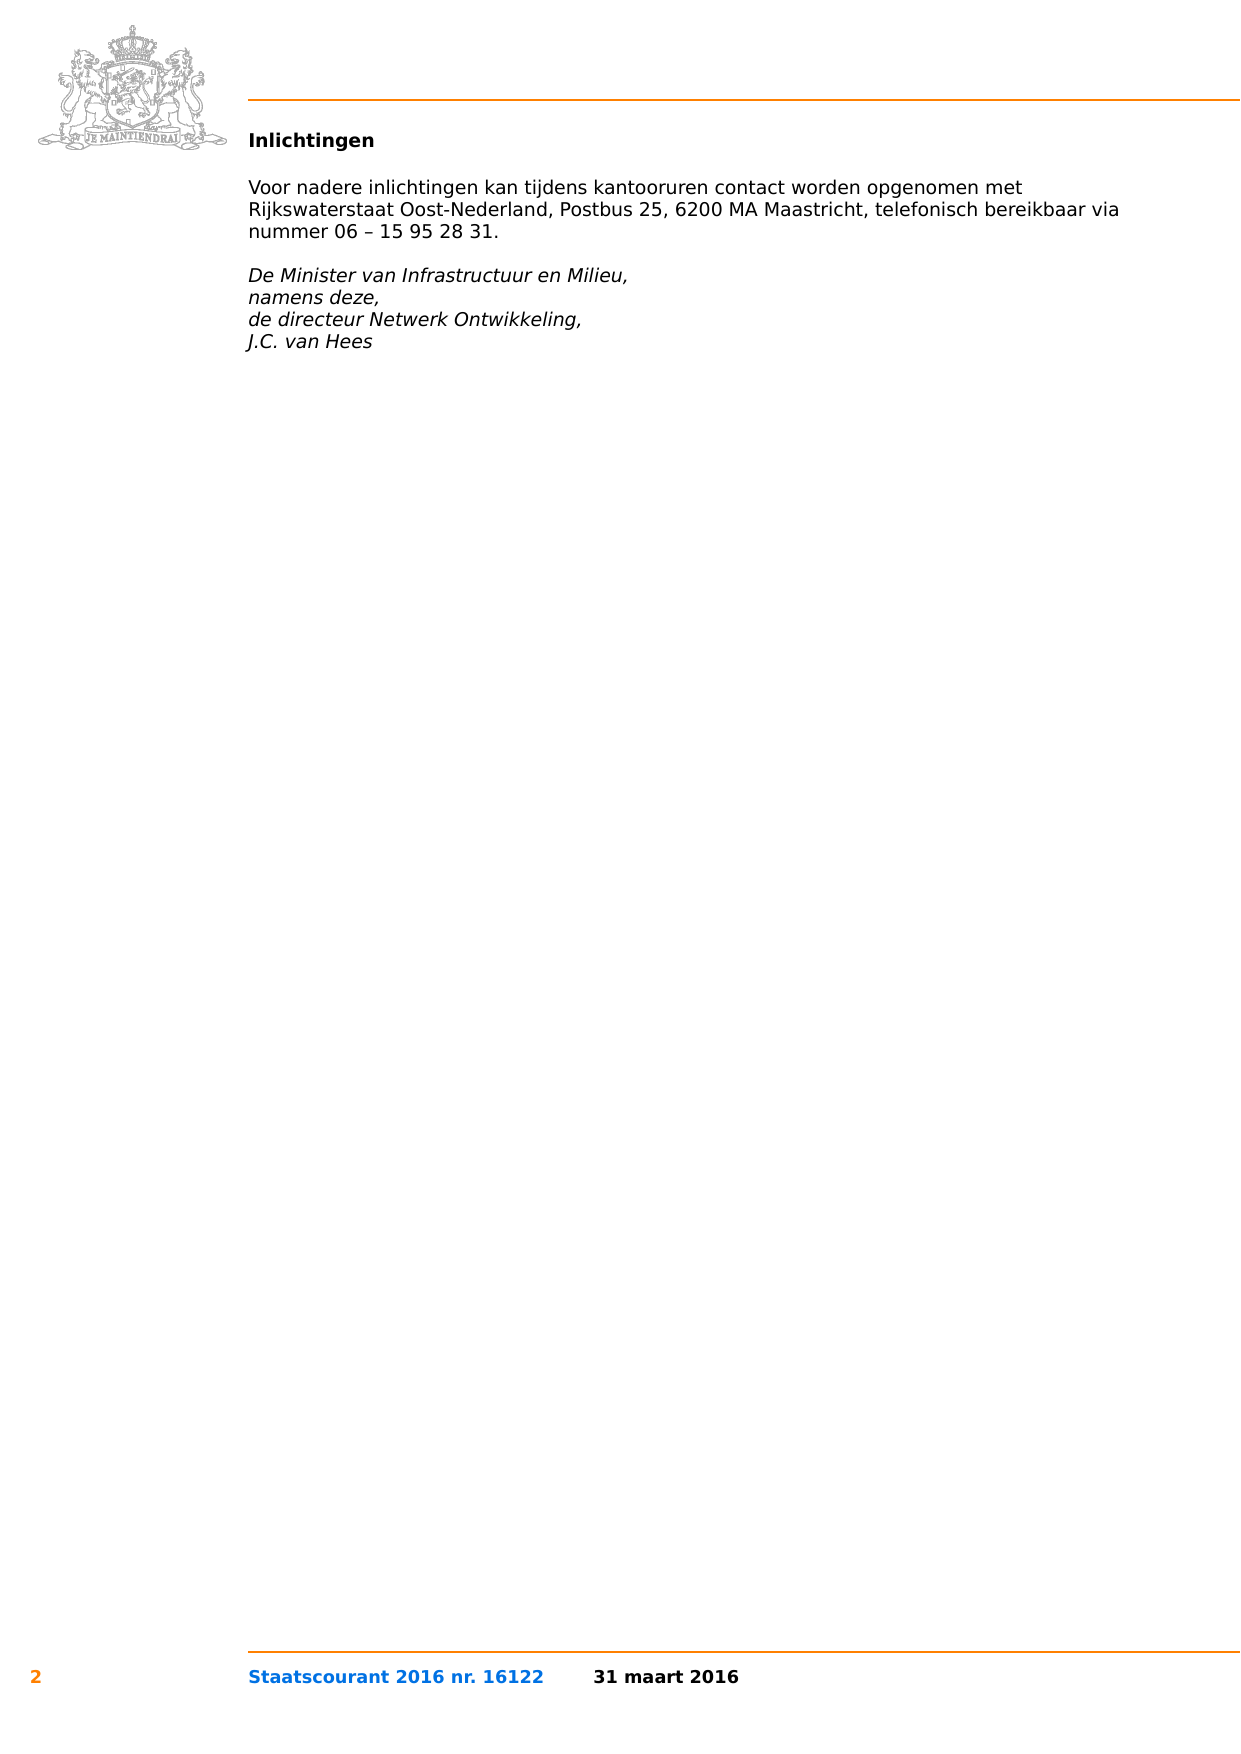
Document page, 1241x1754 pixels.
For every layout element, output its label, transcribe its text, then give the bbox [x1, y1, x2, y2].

text De Minister van Infrastructuur en Milieu, namens deze, de directeur Netwerk Ontwikkeling, J.C. van Hees [248, 265, 1163, 353]
picture [38, 25, 227, 150]
text Voor nadere inlichtingen kan tijdens kantooruren contact worden opgenomen met Rijkswaterstaat Oost-Nederland, Postbus 25, 6200 MA Maastricht, telefonisch bereikbaar via nummer 06 – 15 95 28 31. [248, 177, 1163, 243]
subtitle Inlichtingen [248, 130, 1163, 152]
